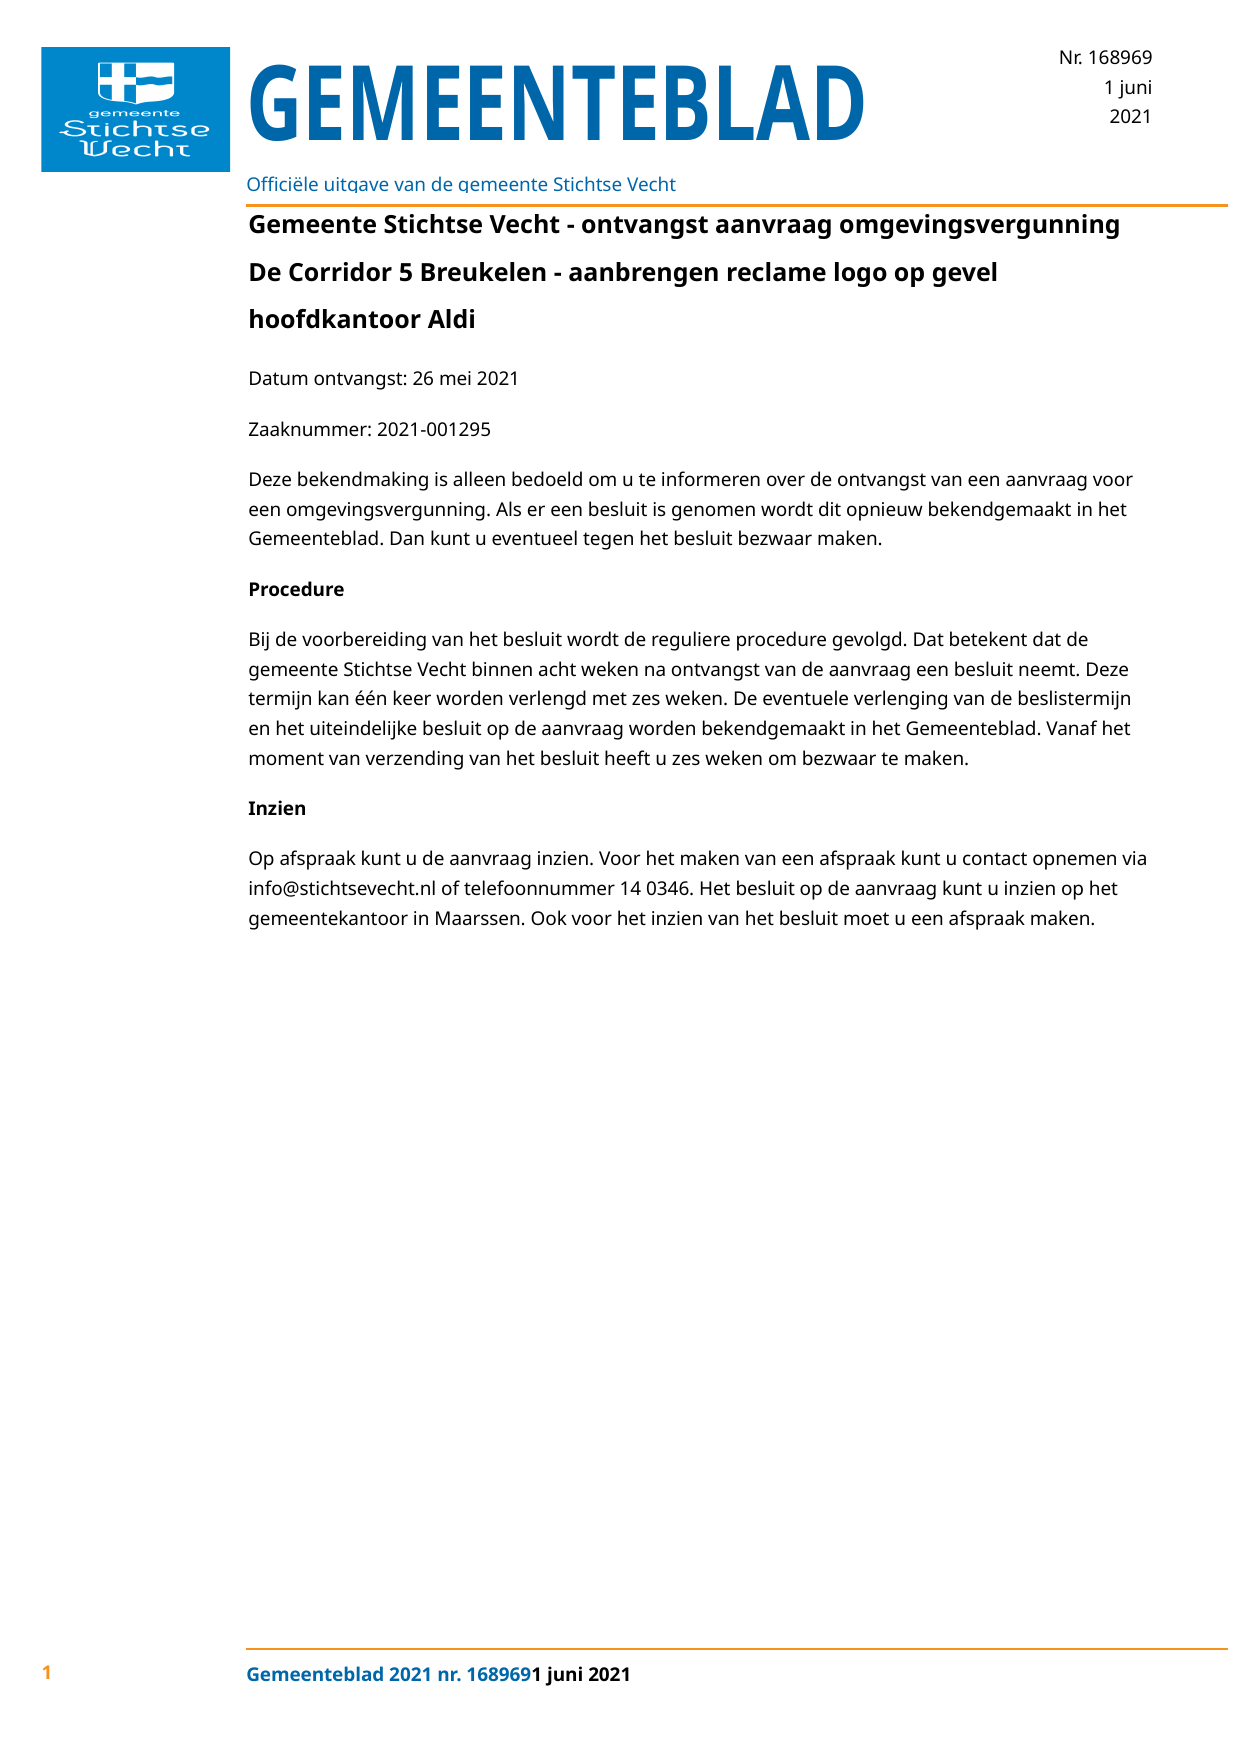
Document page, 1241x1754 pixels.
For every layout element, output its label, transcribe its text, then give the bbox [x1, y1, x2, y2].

text Inzien [248, 795, 1152, 821]
text Procedure [248, 576, 1152, 602]
text Deze bekendmaking is alleen bedoeld om u te informeren over de ontvangst van een aanvraag voor een omgevingsvergunning. Als er een besluit is genomen wordt dit opnieuw bekendgemaakt in het Gemeenteblad. Dan kunt u eventueel tegen het besluit bezwaar maken. [248, 466, 1152, 551]
text Gemeente Stichtse Vecht - ontvangst aanvraag omgevingsvergunning De Corridor 5 Breukelen - aanbrengen reclame logo op gevel hoofdkantoor Aldi [248, 207, 1152, 336]
picture [137, 63, 174, 103]
text Op afspraak kunt u de aanvraag inzien. Voor het maken van een afspraak kunt u contact opnemen via info@stichtsevecht.nl of telefoonnummer 14 0346. Het besluit op de aanvraag kunt u inzien op het gemeentekantoor in Maarssen. Ook voor het inzien van het besluit moet u een afspraak maken. [248, 846, 1152, 930]
text Datum ontvangst: 26 mei 2021 [248, 366, 1152, 391]
picture [99, 63, 135, 101]
text Zaaknummer: 2021-001295 [248, 416, 1152, 442]
text Bij de voorbereiding van het besluit wordt de reguliere procedure gevolgd. Dat betekent dat de gemeente Stichtse Vecht binnen acht weken na ontvangst van de aanvraag een besluit neemt. Deze termijn kan één keer worden verlengd met zes weken. De eventuele verlenging van de beslistermijn en het uiteindelijke besluit op de aanvraag worden bekendgemaakt in het Gemeenteblad. Vanaf het moment van verzending van het besluit heeft u zes weken om bezwaar te maken. [248, 626, 1152, 770]
